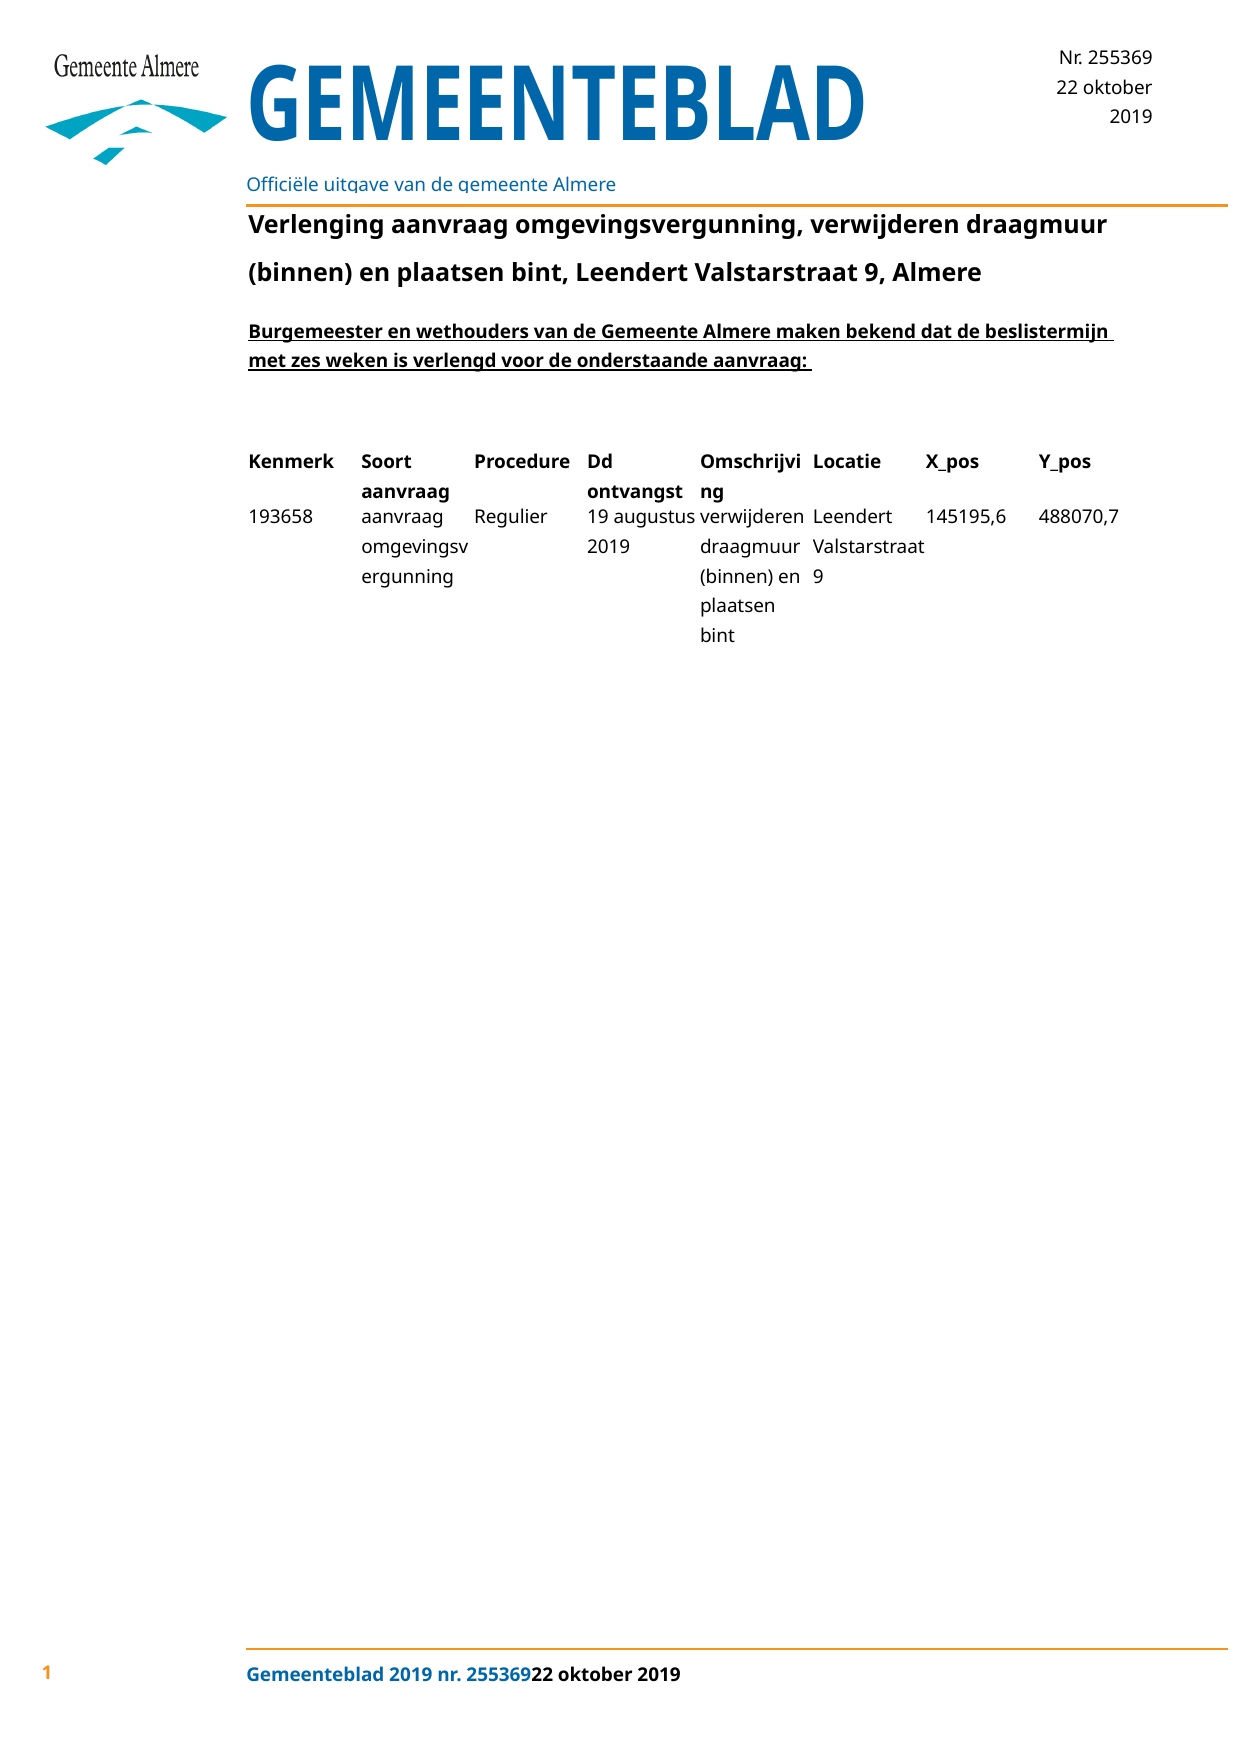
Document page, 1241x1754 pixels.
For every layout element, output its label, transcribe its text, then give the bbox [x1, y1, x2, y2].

table_header Kenmerk [248, 449, 361, 504]
table_header Dd ontvangst [587, 449, 700, 504]
table_header Omschrijving [700, 449, 813, 504]
table_cell Leendert Valstarstraat 9 [813, 504, 926, 648]
table_cell aanvraag omgevingsvergunning [361, 504, 474, 648]
table_cell 488070,7 [1039, 504, 1152, 648]
table_header Locatie [813, 449, 926, 504]
table_cell 145195,6 [926, 504, 1038, 648]
table_header Soort aanvraag [361, 449, 474, 504]
table_cell 193658 [248, 504, 361, 648]
table_cell verwijderen draagmuur (binnen) en plaatsen bint [700, 504, 813, 648]
text Burgemeester en wethouders van de Gemeente Almere maken bekend dat de beslistermijn met zes weken is verlengd voor de onderstaande aanvraag: [248, 318, 1152, 373]
table_header Y_pos [1039, 449, 1152, 504]
picture [41, 47, 231, 172]
table_cell Regulier [474, 504, 587, 648]
table_cell 19 augustus 2019 [587, 504, 700, 648]
text Verlenging aanvraag omgevingsvergunning, verwijderen draagmuur (binnen) en plaatsen bint, Leendert Valstarstraat 9, Almere [248, 207, 1152, 288]
table_header X_pos [926, 449, 1038, 504]
table_header Procedure [474, 449, 587, 504]
